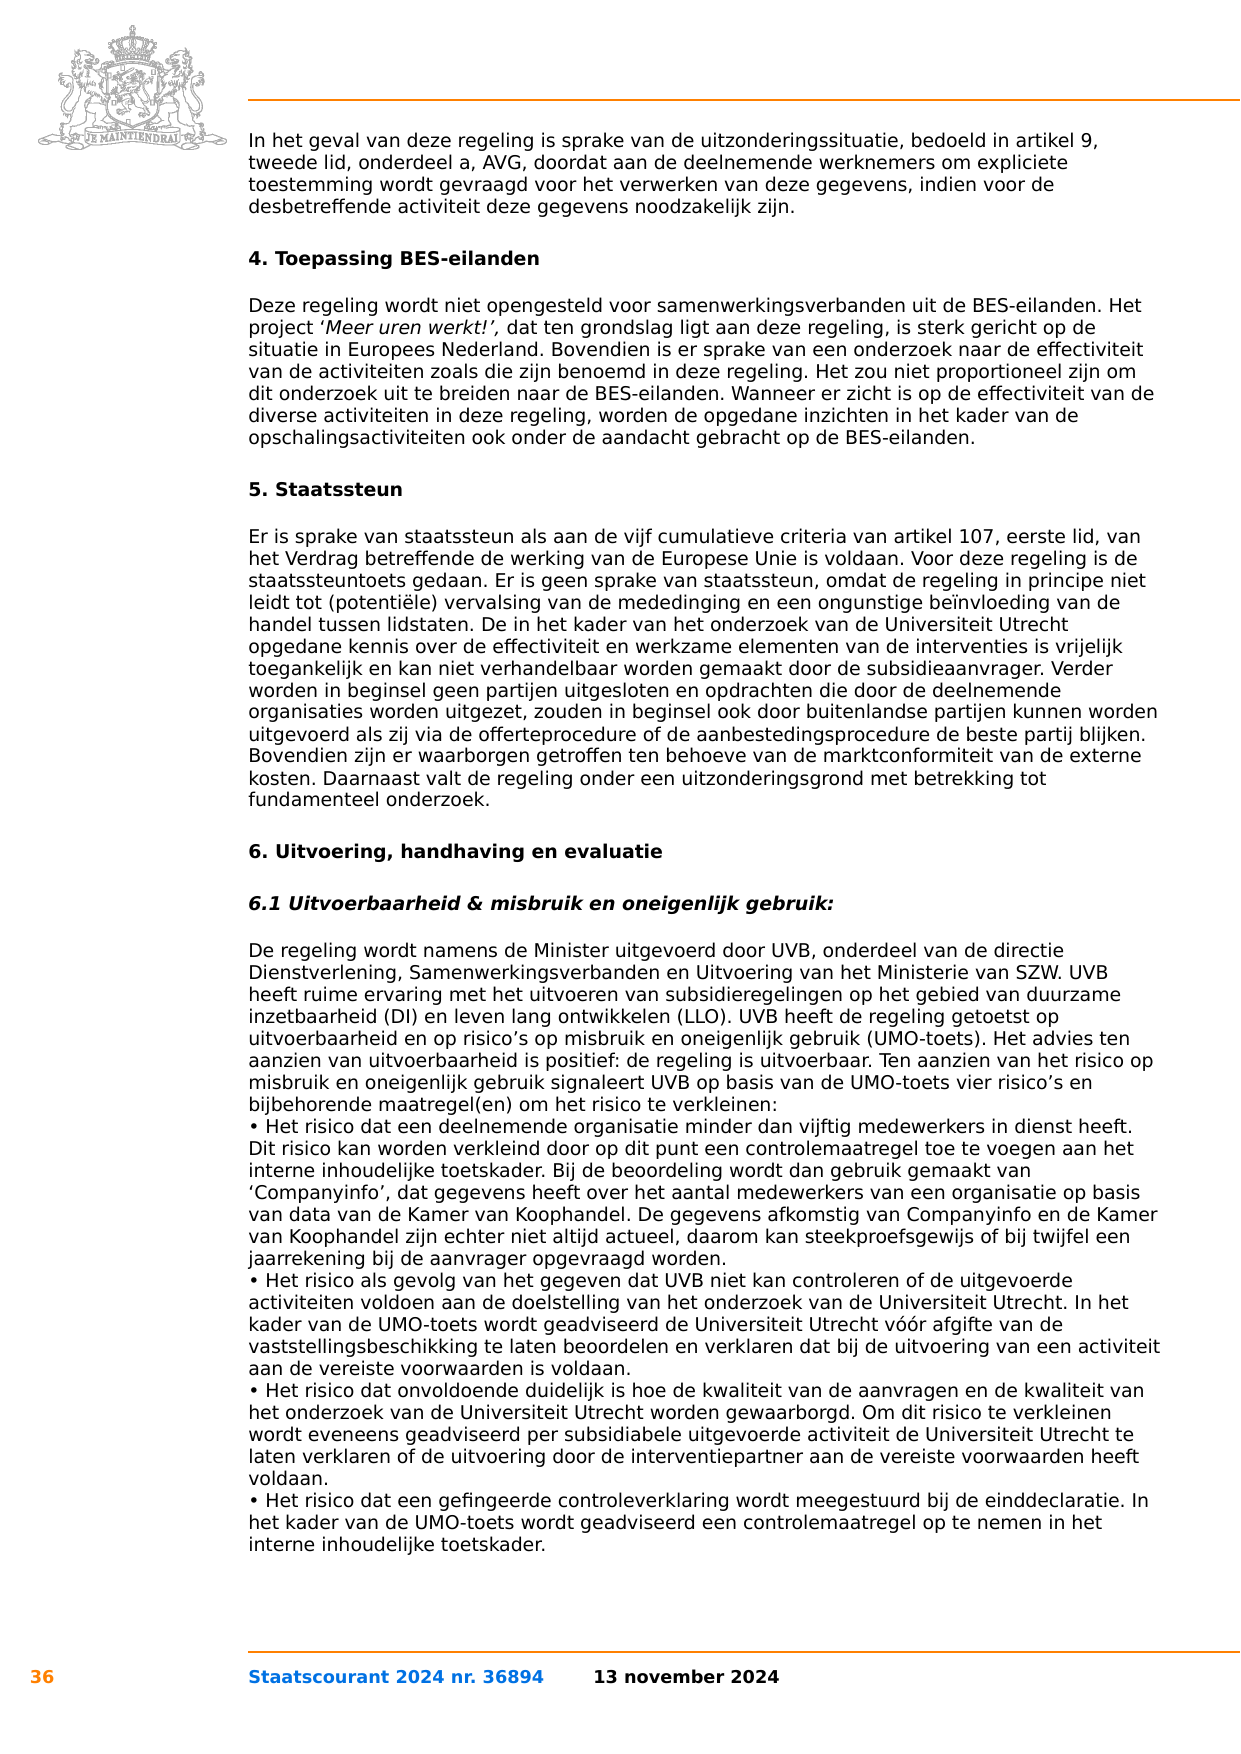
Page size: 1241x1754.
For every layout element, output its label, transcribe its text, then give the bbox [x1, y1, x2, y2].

subtitle 4. Toepassing BES-eilanden [248, 248, 1163, 270]
text Deze regeling wordt niet opengesteld voor samenwerkingsverbanden uit de BES-eilanden. Het project ‘Meer uren werkt!’, dat ten grondslag ligt aan deze regeling, is sterk gericht op de situatie in Europees Nederland. Bovendien is er sprake van een onderzoek naar de effectiviteit van de activiteiten zoals die zijn benoemd in deze regeling. Het zou niet proportioneel zijn om dit onderzoek uit te breiden naar de BES-eilanden. Wanneer er zicht is op de effectiviteit van de diverse activiteiten in deze regeling, worden de opgedane inzichten in het kader van de opschalingsactiviteiten ook onder de aandacht gebracht op de BES-eilanden. [248, 295, 1163, 449]
text • Het risico dat een deelnemende organisatie minder dan vijftig medewerkers in dienst heeft. Dit risico kan worden verkleind door op dit punt een controlemaatregel toe te voegen aan het interne inhoudelijke toetskader. Bij de beoordeling wordt dan gebruik gemaakt van ‘Companyinfo’, dat gegevens heeft over het aantal medewerkers van een organisatie op basis van data van de Kamer van Koophandel. De gegevens afkomstig van Companyinfo en de Kamer van Koophandel zijn echter niet altijd actueel, daarom kan steekproefsgewijs of bij twijfel een jaarrekening bij de aanvrager opgevraagd worden. [248, 1116, 1163, 1270]
subtitle 6. Uitvoering, handhaving en evaluatie [248, 841, 1163, 863]
text • Het risico dat een gefingeerde controleverklaring wordt meegestuurd bij de einddeclaratie. In het kader van de UMO-toets wordt geadviseerd een controlemaatregel op te nemen in het interne inhoudelijke toetskader. [248, 1490, 1163, 1556]
picture [38, 25, 227, 150]
subtitle 6.1 Uitvoerbaarheid & misbruik en oneigenlijk gebruik: [248, 893, 1163, 915]
subtitle 5. Staatssteun [248, 479, 1163, 501]
text Er is sprake van staatssteun als aan de vijf cumulatieve criteria van artikel 107, eerste lid, van het Verdrag betreffende de werking van de Europese Unie is voldaan. Voor deze regeling is de staatssteuntoets gedaan. Er is geen sprake van staatssteun, omdat de regeling in principe niet leidt tot (potentiële) vervalsing van de mededinging en een ongunstige beïnvloeding van de handel tussen lidstaten. De in het kader van het onderzoek van de Universiteit Utrecht opgedane kennis over de effectiviteit en werkzame elementen van de interventies is vrijelijk toegankelijk en kan niet verhandelbaar worden gemaakt door de subsidieaanvrager. Verder worden in beginsel geen partijen uitgesloten en opdrachten die door de deelnemende organisaties worden uitgezet, zouden in beginsel ook door buitenlandse partijen kunnen worden uitgevoerd als zij via de offerteprocedure of de aanbestedingsprocedure de beste partij blijken. Bovendien zijn er waarborgen getroffen ten behoeve van de marktconformiteit van de externe kosten. Daarnaast valt de regeling onder een uitzonderingsgrond met betrekking tot fundamenteel onderzoek. [248, 526, 1163, 811]
text In het geval van deze regeling is sprake van de uitzonderingssituatie, bedoeld in artikel 9, tweede lid, onderdeel a, AVG, doordat aan de deelnemende werknemers om expliciete toestemming wordt gevraagd voor het verwerken van deze gegevens, indien voor de desbetreffende activiteit deze gegevens noodzakelijk zijn. [248, 130, 1163, 218]
text • Het risico als gevolg van het gegeven dat UVB niet kan controleren of de uitgevoerde activiteiten voldoen aan de doelstelling van het onderzoek van de Universiteit Utrecht. In het kader van de UMO-toets wordt geadviseerd de Universiteit Utrecht vóór afgifte van de vaststellingsbeschikking te laten beoordelen en verklaren dat bij de uitvoering van een activiteit aan de vereiste voorwaarden is voldaan. [248, 1270, 1163, 1380]
text De regeling wordt namens de Minister uitgevoerd door UVB, onderdeel van de directie Dienstverlening, Samenwerkingsverbanden en Uitvoering van het Ministerie van SZW. UVB heeft ruime ervaring met het uitvoeren van subsidieregelingen op het gebied van duurzame inzetbaarheid (DI) en leven lang ontwikkelen (LLO). UVB heeft de regeling getoetst op uitvoerbaarheid en op risico’s op misbruik en oneigenlijk gebruik (UMO-toets). Het advies ten aanzien van uitvoerbaarheid is positief: de regeling is uitvoerbaar. Ten aanzien van het risico op misbruik en oneigenlijk gebruik signaleert UVB op basis van de UMO-toets vier risico’s en bijbehorende maatregel(en) om het risico te verkleinen: [248, 940, 1163, 1116]
text • Het risico dat onvoldoende duidelijk is hoe de kwaliteit van de aanvragen en de kwaliteit van het onderzoek van de Universiteit Utrecht worden gewaarborgd. Om dit risico te verkleinen wordt eveneens geadviseerd per subsidiabele uitgevoerde activiteit de Universiteit Utrecht te laten verklaren of de uitvoering door de interventiepartner aan de vereiste voorwaarden heeft voldaan. [248, 1380, 1163, 1490]
